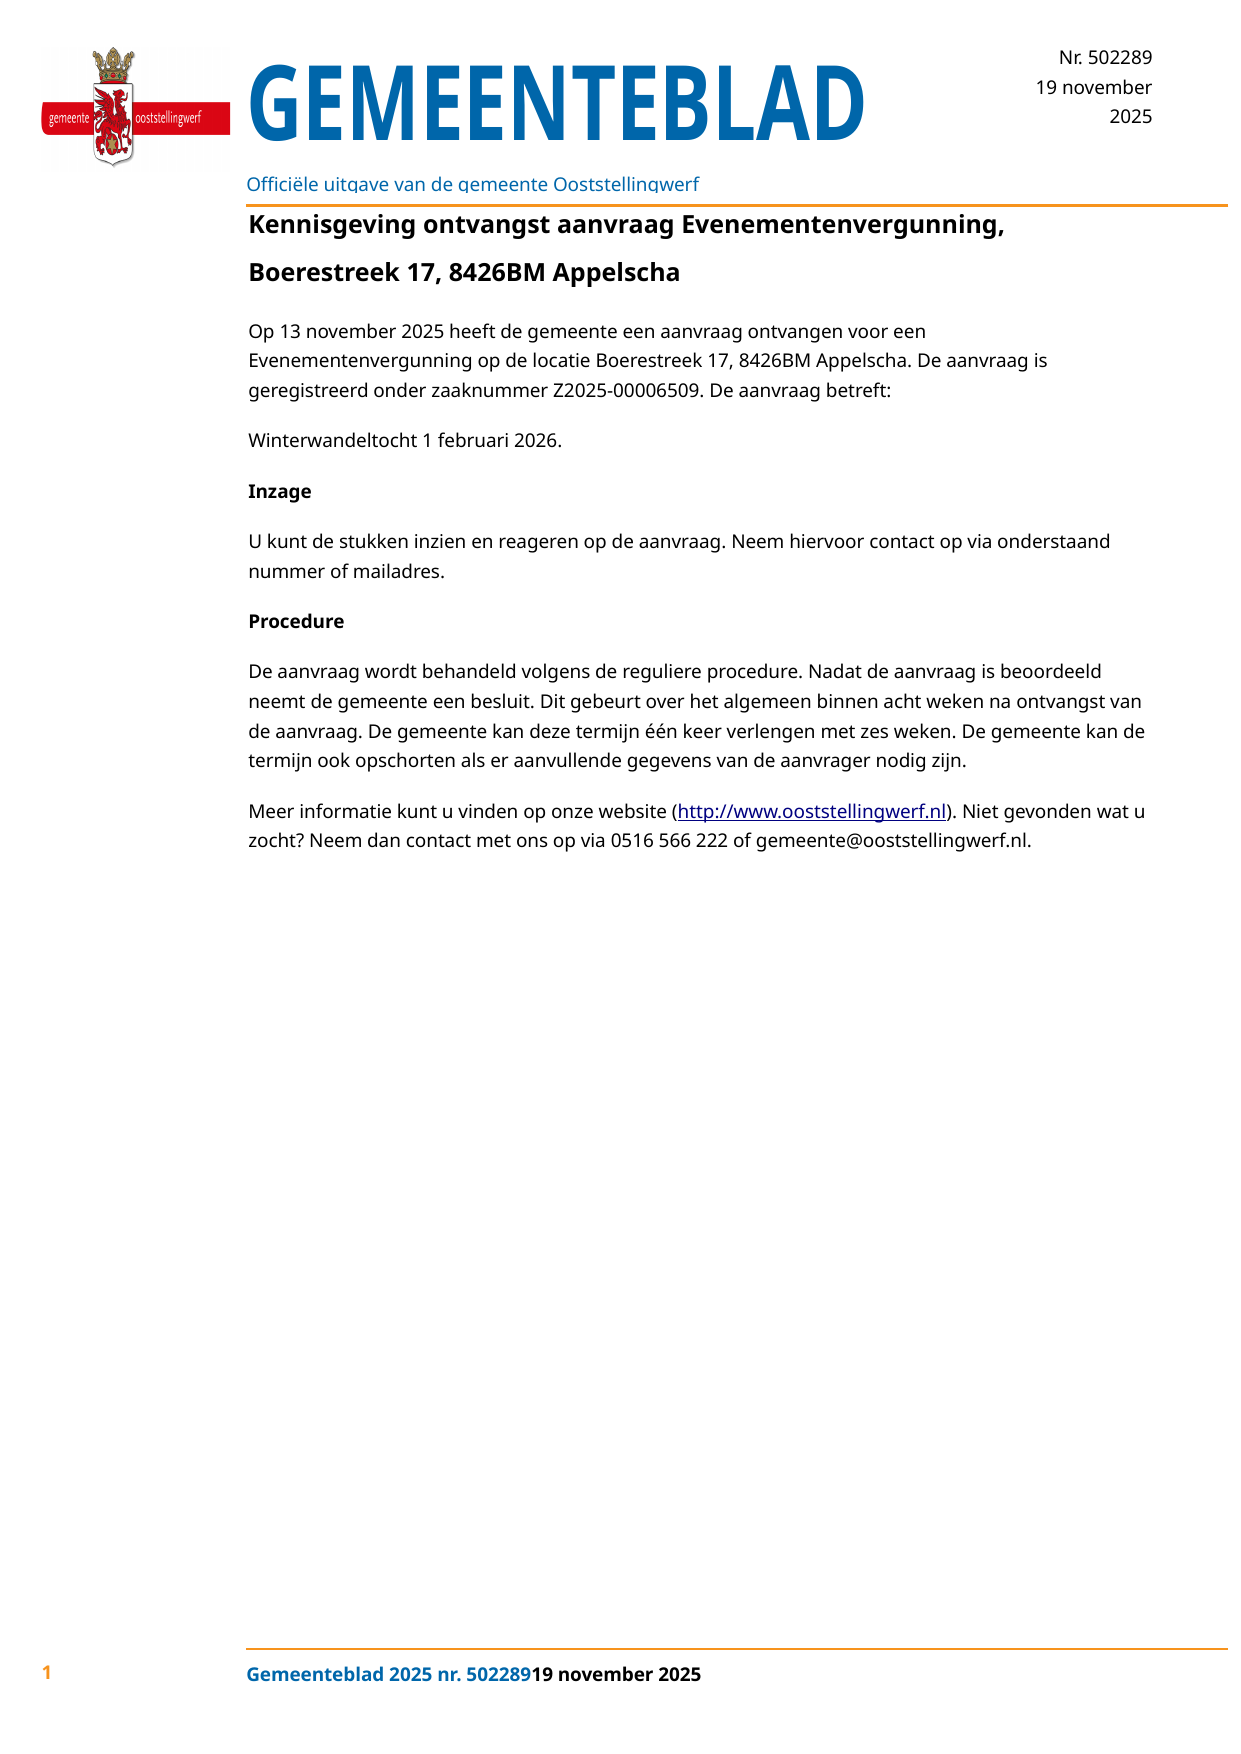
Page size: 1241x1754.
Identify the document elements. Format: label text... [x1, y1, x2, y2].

text U kunt de stukken inzien en reageren op de aanvraag. Neem hiervoor contact op via onderstaand nummer of mailadres. [248, 528, 1152, 584]
text De aanvraag wordt behandeld volgens de reguliere procedure. Nadat de aanvraag is beoordeeld neemt de gemeente een besluit. Dit gebeurt over het algemeen binnen acht weken na ontvangst van de aanvraag. De gemeente kan deze termijn één keer verlengen met zes weken. De gemeente kan de termijn ook opschorten als er aanvullende gegevens van de aanvrager nodig zijn. [248, 659, 1152, 773]
text Kennisgeving ontvangst aanvraag Evenementenvergunning, Boerestreek 17, 8426BM Appelscha [248, 207, 1152, 288]
text Procedure [248, 608, 1152, 634]
text Inzage [248, 478, 1152, 504]
text Meer informatie kunt u vinden op onze website (http://www.ooststellingwerf.nl). Niet gevonden wat u zocht? Neem dan contact met ons op via 0516 566 222 of gemeente@ooststellingwerf.nl. [248, 798, 1152, 853]
text Op 13 november 2025 heeft de gemeente een aanvraag ontvangen voor een Evenementenvergunning op de locatie Boerestreek 17, 8426BM Appelscha. De aanvraag is geregistreerd onder zaaknummer Z2025-00006509. De aanvraag betreft: [248, 318, 1152, 403]
picture [41, 47, 231, 172]
text Winterwandeltocht 1 februari 2026. [248, 427, 1152, 453]
